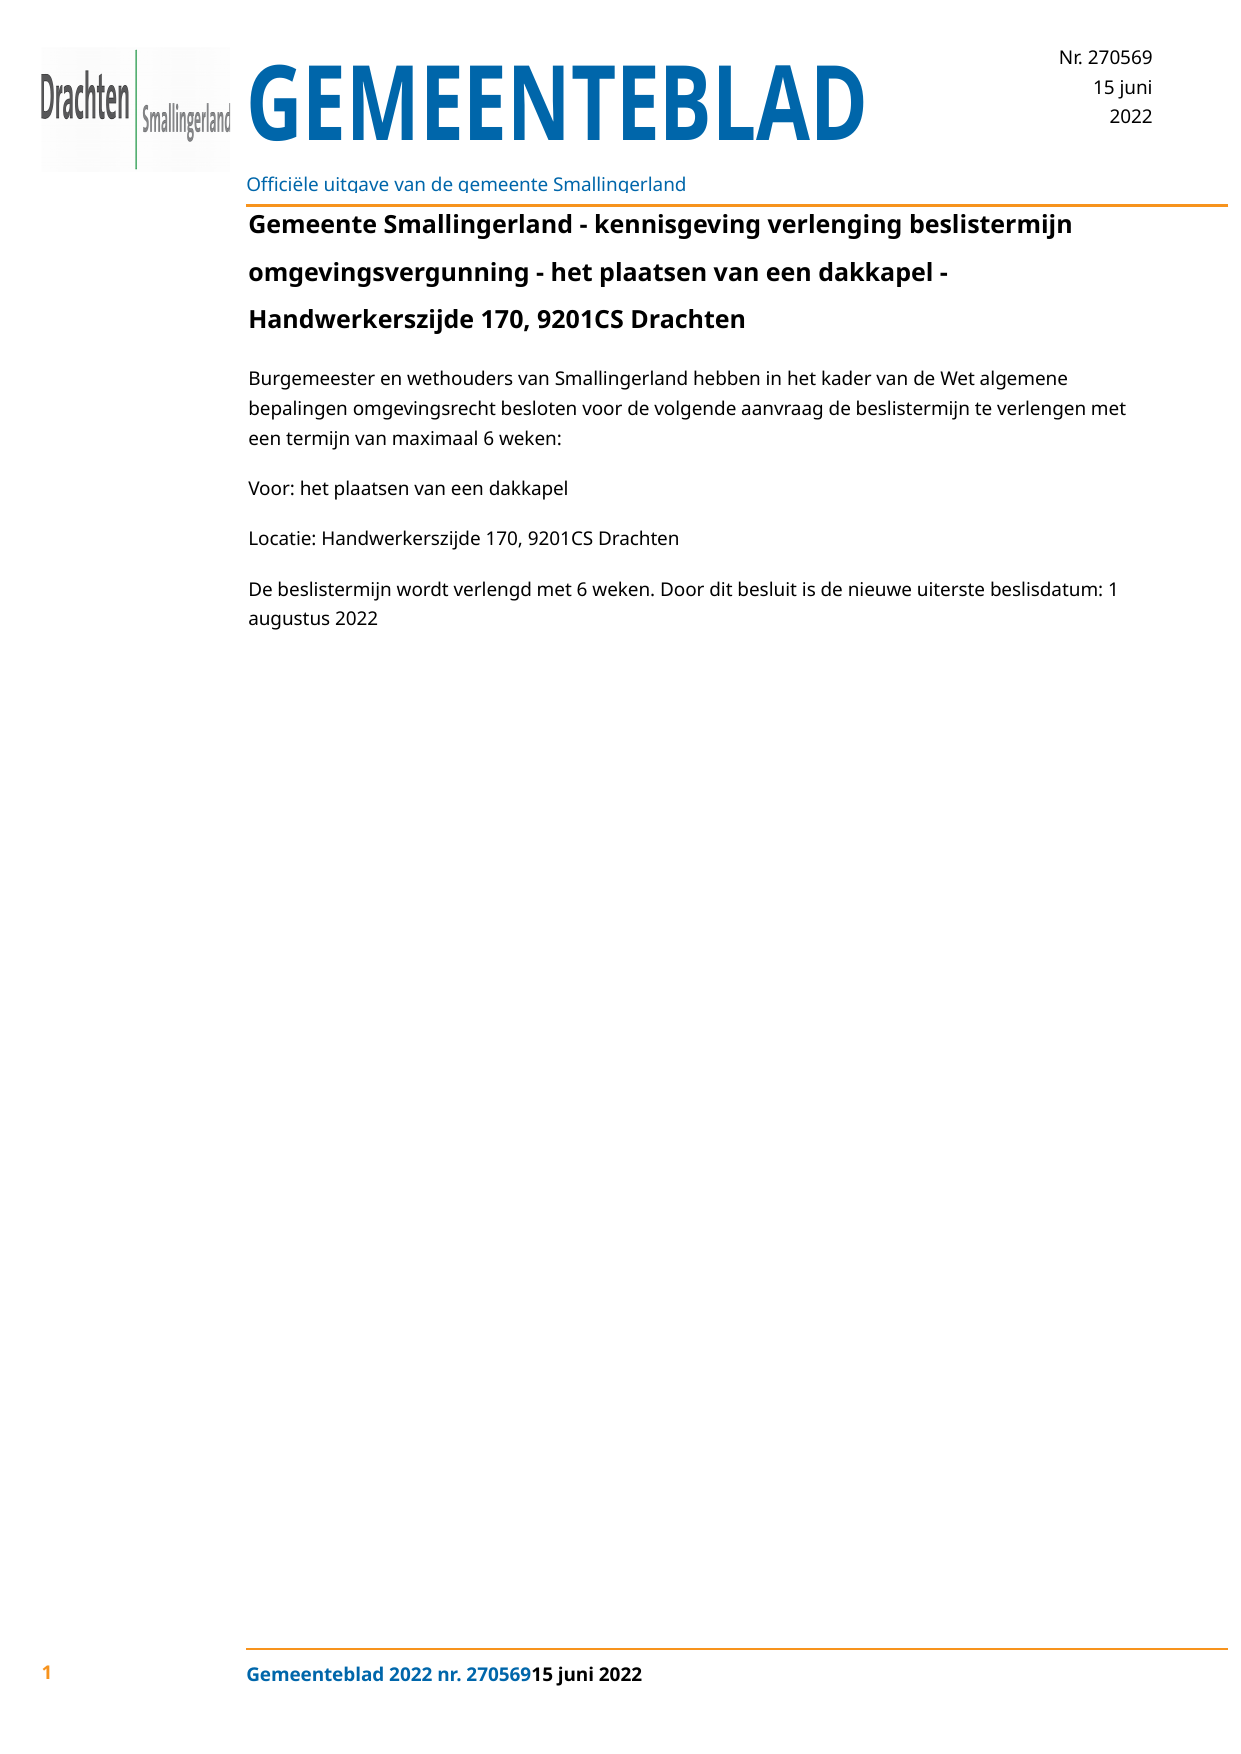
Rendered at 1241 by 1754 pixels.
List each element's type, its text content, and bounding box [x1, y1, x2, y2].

text De beslistermijn wordt verlengd met 6 weken. Door dit besluit is de nieuwe uiterste beslisdatum: 1 augustus 2022 [248, 576, 1152, 631]
picture [41, 47, 231, 172]
text Locatie: Handwerkerszijde 170, 9201CS Drachten [248, 526, 1152, 551]
text Voor: het plaatsen van een dakkapel [248, 475, 1152, 501]
text Burgemeester en wethouders van Smallingerland hebben in het kader van de Wet algemene bepalingen omgevingsrecht besloten voor de volgende aanvraag de beslistermijn te verlengen met een termijn van maximaal 6 weken: [248, 366, 1152, 450]
text Gemeente Smallingerland - kennisgeving verlenging beslistermijn omgevingsvergunning - het plaatsen van een dakkapel - Handwerkerszijde 170, 9201CS Drachten [248, 207, 1152, 336]
